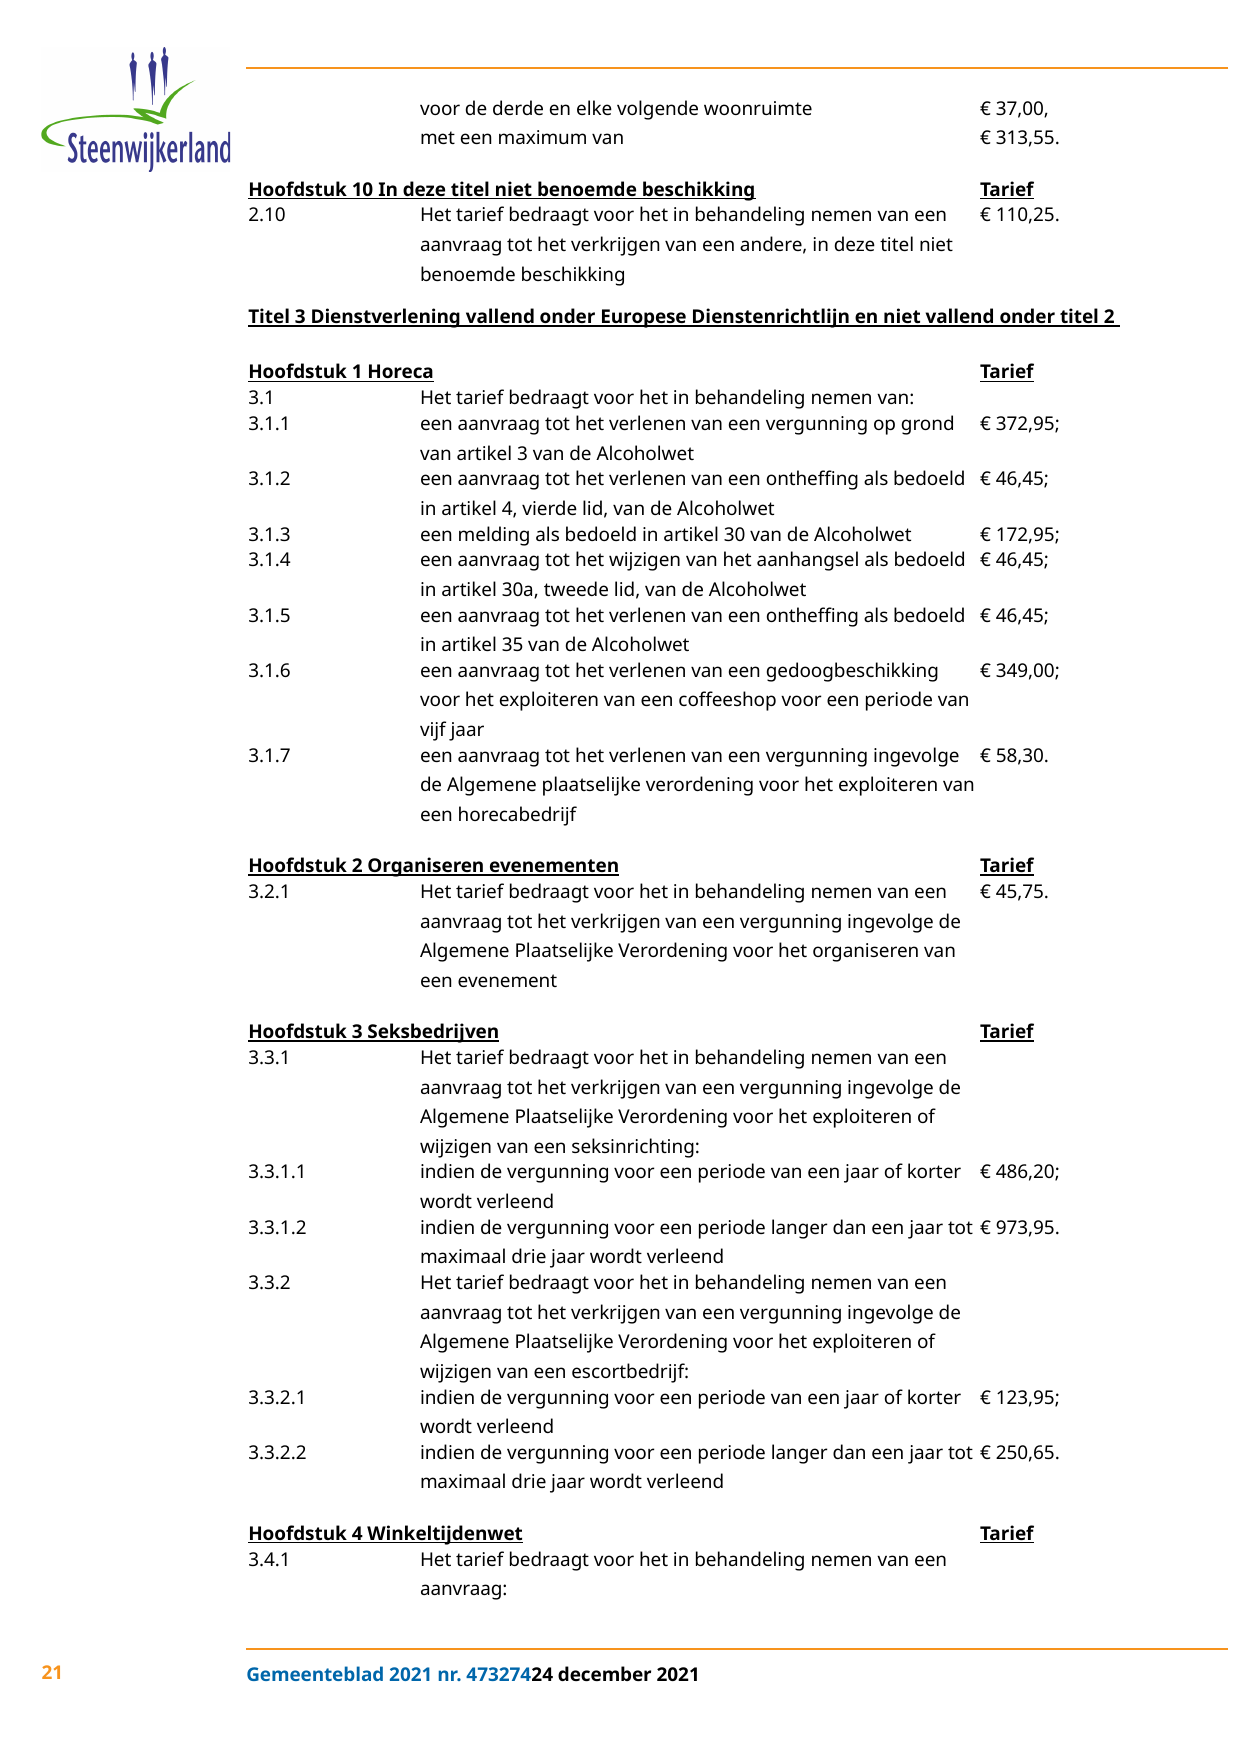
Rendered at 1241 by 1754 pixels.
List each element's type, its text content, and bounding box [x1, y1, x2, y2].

table_cell 3.1.3 [248, 521, 420, 546]
table_cell 3.3.2.2 [248, 1439, 420, 1494]
table_cell 3.3.2 [248, 1269, 420, 1384]
table_cell [980, 1044, 1152, 1159]
table_cell [980, 993, 1152, 1018]
table_cell € 123,95; [980, 1384, 1152, 1439]
table_cell een aanvraag tot het verlenen van een gedoogbeschikking voor het exploiteren van een coffeeshop voor een periode van vijf jaar [420, 657, 980, 742]
table_cell 3.1.1 [248, 410, 420, 465]
table_cell € 45,75. [980, 878, 1152, 993]
table_cell Tarief [980, 1019, 1152, 1044]
table_cell € 58,30. [980, 742, 1152, 827]
table_cell € 349,00; [980, 657, 1152, 742]
table_cell [248, 95, 420, 150]
table_cell 3.1.7 [248, 742, 420, 827]
table_cell € 973,95. [980, 1214, 1152, 1269]
table_cell [980, 827, 1152, 853]
table_cell Het tarief bedraagt voor het in behandeling nemen van: [420, 384, 980, 410]
table_cell [248, 1495, 980, 1520]
table_cell indien de vergunning voor een periode langer dan een jaar tot maximaal drie jaar wordt verleend [420, 1439, 980, 1494]
table_cell 3.2.1 [248, 878, 420, 993]
table_cell 3.1.4 [248, 546, 420, 602]
table_cell 3.3.1 [248, 1044, 420, 1159]
picture [41, 47, 231, 172]
table_cell een aanvraag tot het wijzigen van het aanhangsel als bedoeld in artikel 30a, tweede lid, van de Alcoholwet [420, 546, 980, 602]
table_cell een aanvraag tot het verlenen van een ontheffing als bedoeld in artikel 35 van de Alcoholwet [420, 602, 980, 657]
table_cell 3.3.1.2 [248, 1214, 420, 1269]
table_cell [980, 1546, 1152, 1601]
table_header Tarief [980, 359, 1152, 384]
table_cell € 372,95; [980, 410, 1152, 465]
table_cell Tarief [980, 853, 1152, 878]
table_cell Hoofdstuk 2 Organiseren evenementen [248, 853, 980, 878]
table_cell [980, 1495, 1152, 1520]
table_cell Het tarief bedraagt voor het in behandeling nemen van een aanvraag tot het verkrijgen van een vergunning ingevolge de Algemene Plaatselijke Verordening voor het organiseren van een evenement [420, 878, 980, 993]
table_cell € 172,95; [980, 521, 1152, 546]
table_cell [248, 150, 980, 176]
table_cell Tarief [980, 1520, 1152, 1546]
table_header Hoofdstuk 1 Horeca [248, 359, 980, 384]
table_cell 2.10 [248, 202, 420, 286]
table_cell voor de derde en elke volgende woonruimte met een maximum van [420, 95, 980, 150]
table_cell een melding als bedoeld in artikel 30 van de Alcoholwet [420, 521, 980, 546]
table_cell Hoofdstuk 10 In deze titel niet benoemde beschikking [248, 176, 980, 202]
table_cell 3.3.1.1 [248, 1159, 420, 1214]
table_cell [980, 1269, 1152, 1384]
table_cell een aanvraag tot het verlenen van een ontheffing als bedoeld in artikel 4, vierde lid, van de Alcoholwet [420, 465, 980, 521]
table_cell Het tarief bedraagt voor het in behandeling nemen van een aanvraag tot het verkrijgen van een vergunning ingevolge de Algemene Plaatselijke Verordening voor het exploiteren of wijzigen van een escortbedrijf: [420, 1269, 980, 1384]
table_cell € 46,45; [980, 546, 1152, 602]
table_cell indien de vergunning voor een periode van een jaar of korter wordt verleend [420, 1384, 980, 1439]
table_cell [248, 827, 980, 853]
text Titel 3 Dienstverlening vallend onder Europese Dienstenrichtlijn en niet vallend onder titel 2 [248, 303, 1152, 329]
table_cell € 110,25. [980, 202, 1152, 286]
table_cell 3.3.2.1 [248, 1384, 420, 1439]
table_cell € 486,20; [980, 1159, 1152, 1214]
table_cell een aanvraag tot het verlenen van een vergunning op grond van artikel 3 van de Alcoholwet [420, 410, 980, 465]
table_cell een aanvraag tot het verlenen van een vergunning ingevolge de Algemene plaatselijke verordening voor het exploiteren van een horecabedrijf [420, 742, 980, 827]
table_cell 3.1.2 [248, 465, 420, 521]
table_cell Tarief [980, 176, 1152, 202]
table_cell € 46,45; [980, 465, 1152, 521]
table_cell indien de vergunning voor een periode van een jaar of korter wordt verleend [420, 1159, 980, 1214]
table_cell Het tarief bedraagt voor het in behandeling nemen van een aanvraag: [420, 1546, 980, 1601]
table_cell € 250,65. [980, 1439, 1152, 1494]
table_cell € 46,45; [980, 602, 1152, 657]
table_cell 3.4.1 [248, 1546, 420, 1601]
table_cell Hoofdstuk 3 Seksbedrijven [248, 1019, 980, 1044]
table_cell Het tarief bedraagt voor het in behandeling nemen van een aanvraag tot het verkrijgen van een andere, in deze titel niet benoemde beschikking [420, 202, 980, 286]
table_cell 3.1.6 [248, 657, 420, 742]
table_cell € 37,00, € 313,55. [980, 95, 1152, 150]
table_cell 3.1 [248, 384, 420, 410]
table_cell [980, 384, 1152, 410]
table_cell Hoofdstuk 4 Winkeltijdenwet [248, 1520, 980, 1546]
table_cell 3.1.5 [248, 602, 420, 657]
table_cell indien de vergunning voor een periode langer dan een jaar tot maximaal drie jaar wordt verleend [420, 1214, 980, 1269]
table_cell [248, 993, 980, 1018]
table_cell Het tarief bedraagt voor het in behandeling nemen van een aanvraag tot het verkrijgen van een vergunning ingevolge de Algemene Plaatselijke Verordening voor het exploiteren of wijzigen van een seksinrichting: [420, 1044, 980, 1159]
table_cell [980, 150, 1152, 176]
